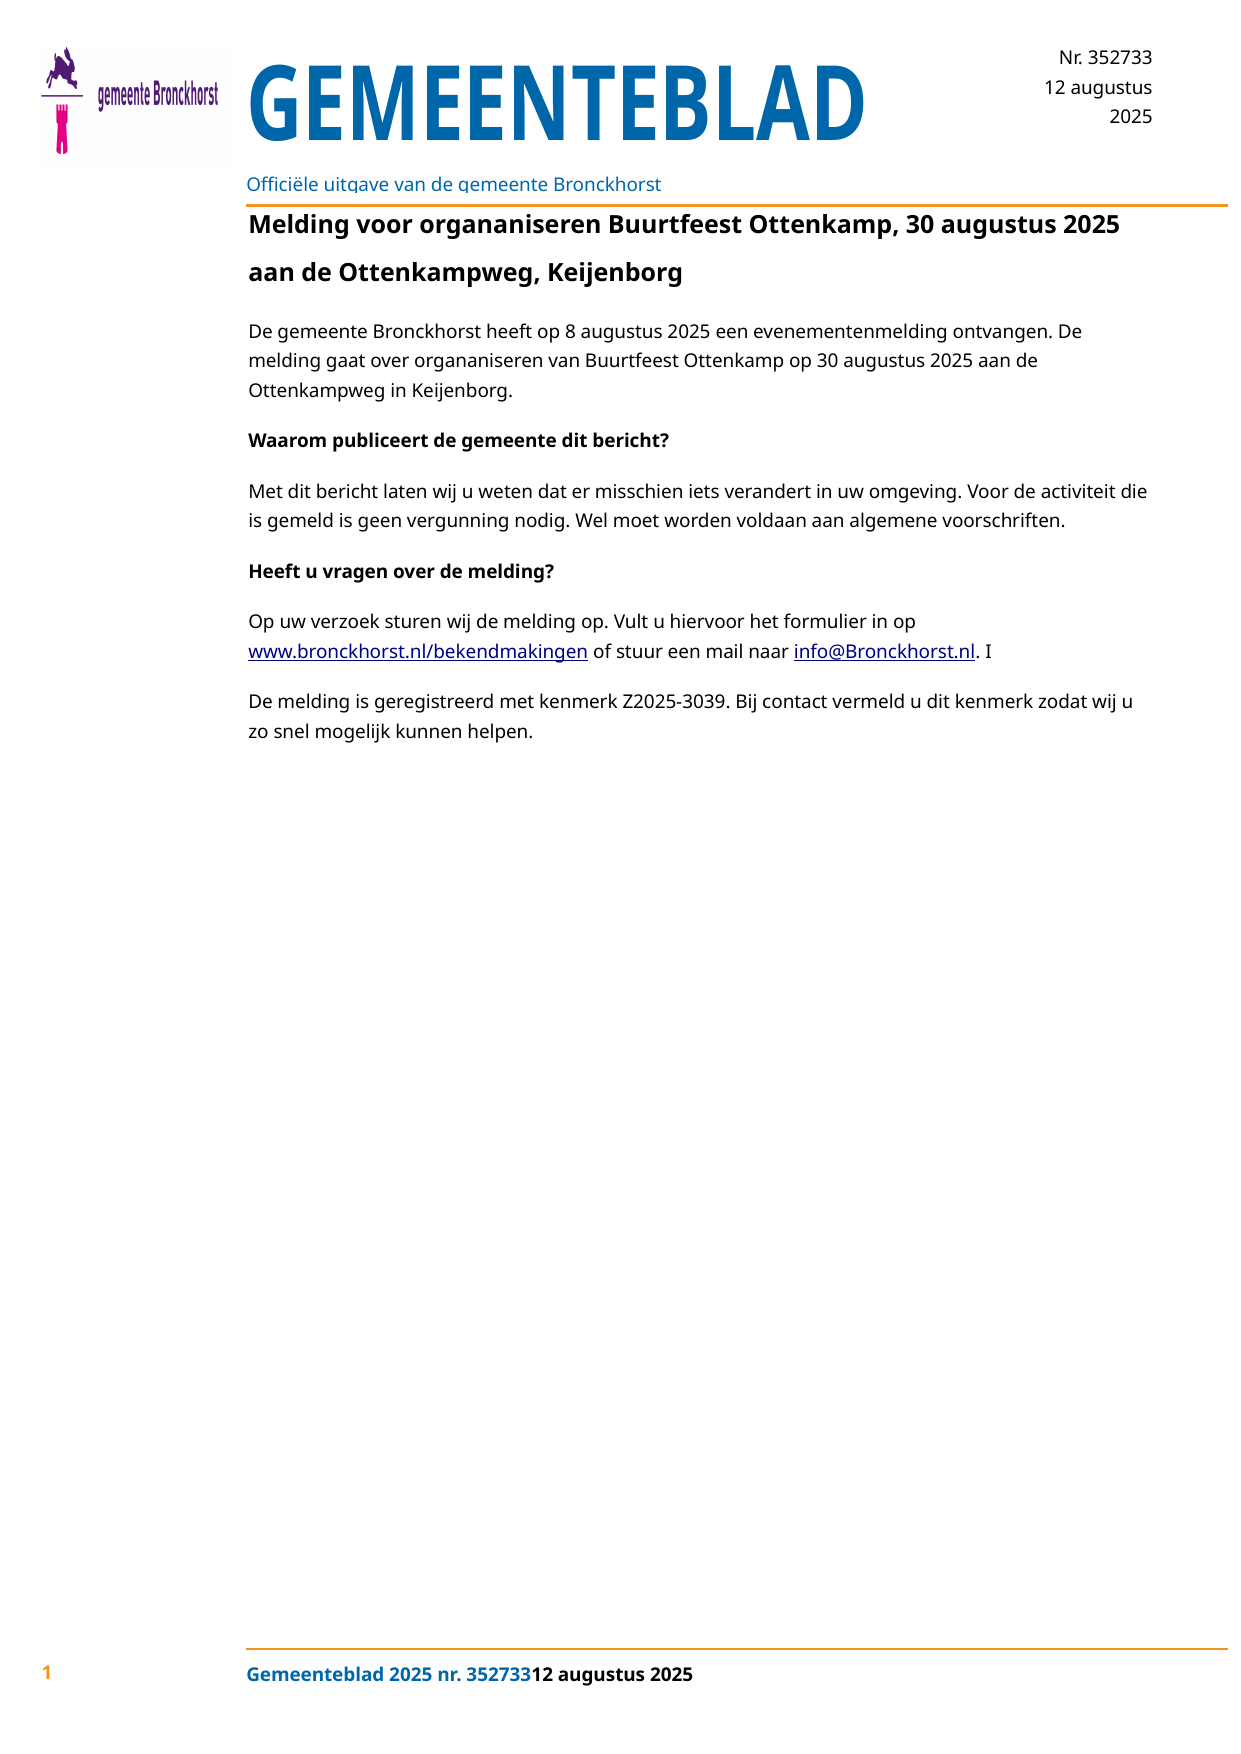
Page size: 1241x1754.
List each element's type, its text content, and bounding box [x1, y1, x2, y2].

text Met dit bericht laten wij u weten dat er misschien iets verandert in uw omgeving. Voor de activiteit die is gemeld is geen vergunning nodig. Wel moet worden voldaan aan algemene voorschriften. [248, 478, 1152, 533]
text Waarom publiceert de gemeente dit bericht? [248, 427, 1152, 453]
text Heeft u vragen over de melding? [248, 558, 1152, 584]
text De melding is geregistreerd met kenmerk Z2025-3039. Bij contact vermeld u dit kenmerk zodat wij u zo snel mogelijk kunnen helpen. [248, 688, 1152, 744]
picture [41, 47, 231, 172]
text De gemeente Bronckhorst heeft op 8 augustus 2025 een evenementenmelding ontvangen. De melding gaat over organaniseren van Buurtfeest Ottenkamp op 30 augustus 2025 aan de Ottenkampweg in Keijenborg. [248, 318, 1152, 403]
text Melding voor organaniseren Buurtfeest Ottenkamp, 30 augustus 2025 aan de Ottenkampweg, Keijenborg [248, 207, 1152, 288]
text Op uw verzoek sturen wij de melding op. Vult u hiervoor het formulier in op www.bronckhorst.nl/bekendmakingen of stuur een mail naar info@Bronckhorst.nl. I [248, 608, 1152, 664]
